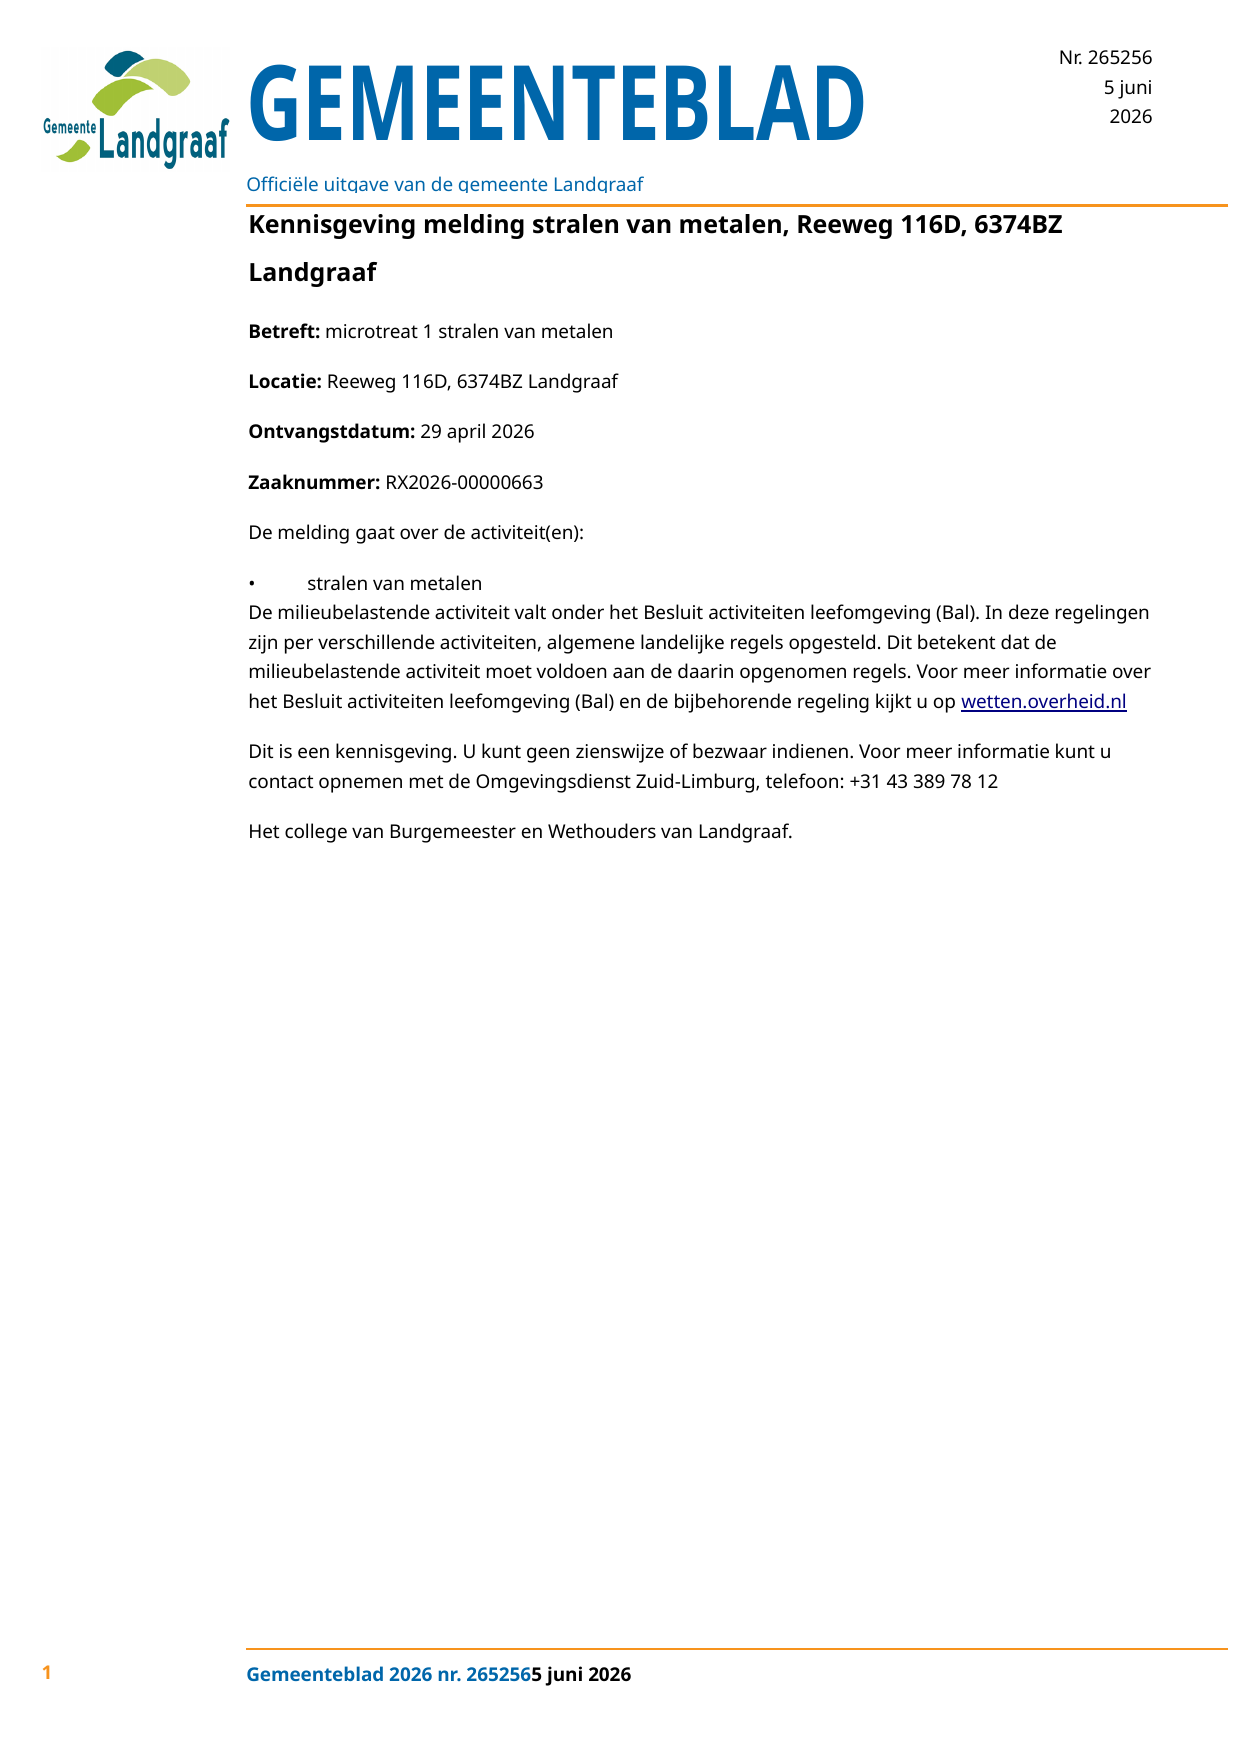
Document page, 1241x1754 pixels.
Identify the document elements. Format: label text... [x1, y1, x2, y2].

text De milieubelastende activiteit valt onder het Besluit activiteiten leefomgeving (Bal). In deze regelingen zijn per verschillende activiteiten, algemene landelijke regels opgesteld. Dit betekent dat de milieubelastende activiteit moet voldoen aan de daarin opgenomen regels. Voor meer informatie over het Besluit activiteiten leefomgeving (Bal) en de bijbehorende regeling kijkt u op wetten.overheid.nl [248, 599, 1152, 714]
picture [41, 47, 231, 172]
text Betreft: microtreat 1 stralen van metalen [248, 318, 1152, 344]
list stralen van metalen [248, 570, 1152, 596]
text Ontvangstdatum: 29 april 2026 [248, 419, 1152, 444]
text De melding gaat over de activiteit(en): [248, 519, 1152, 545]
text Locatie: Reeweg 116D, 6374BZ Landgraaf [248, 368, 1152, 394]
text Kennisgeving melding stralen van metalen, Reeweg 116D, 6374BZ Landgraaf [248, 207, 1152, 288]
text Dit is een kennisgeving. U kunt geen zienswijze of bezwaar indienen. Voor meer informatie kunt u contact opnemen met de Omgevingsdienst Zuid-Limburg, telefoon: +31 43 389 78 12 [248, 739, 1152, 794]
text Het college van Burgemeester en Wethouders van Landgraaf. [248, 819, 1152, 844]
text Zaaknummer: RX2026-00000663 [248, 469, 1152, 495]
